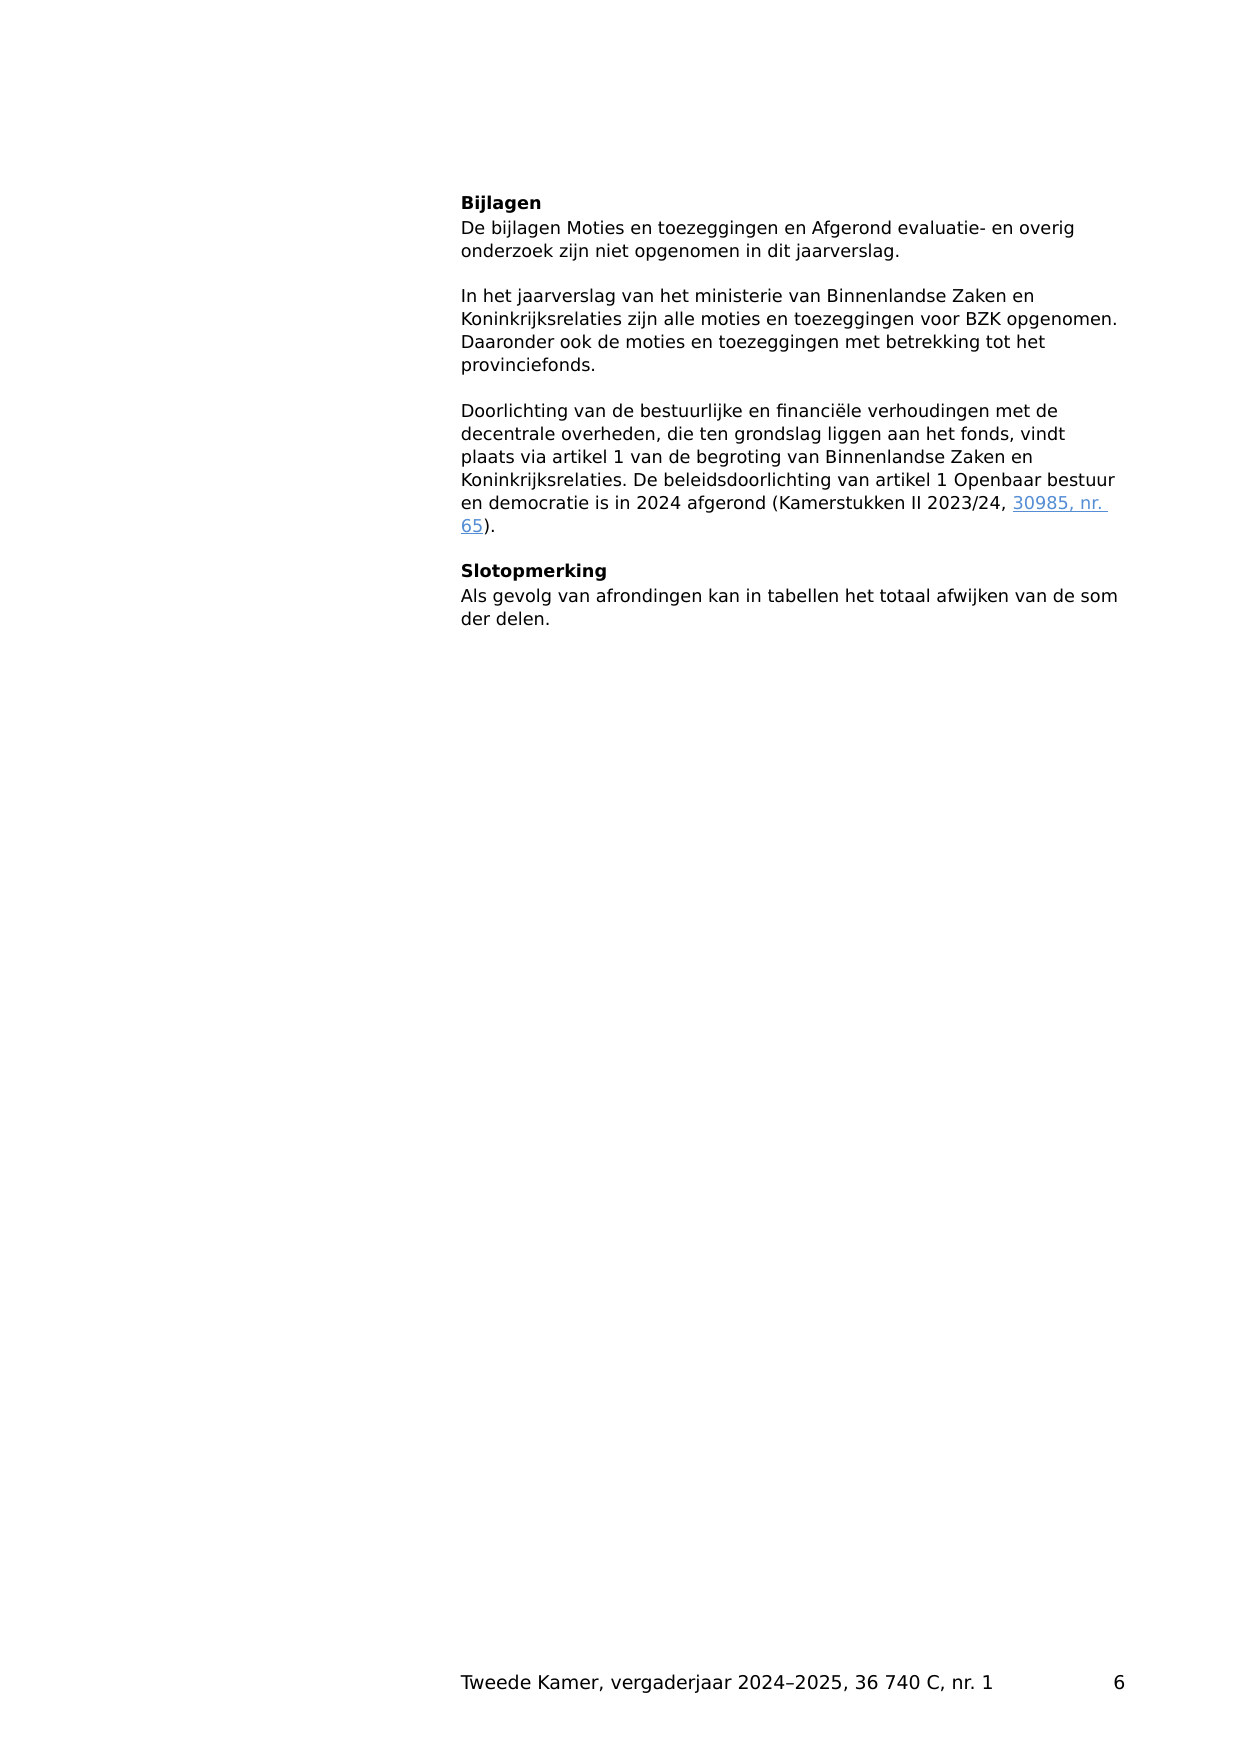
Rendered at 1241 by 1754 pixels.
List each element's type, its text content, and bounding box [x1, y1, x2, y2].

text Als gevolg van afrondingen kan in tabellen het totaal afwijken van de som der delen. [461, 584, 1125, 630]
text De bijlagen Moties en toezeggingen en Afgerond evaluatie- en overig onderzoek zijn niet opgenomen in dit jaarverslag. [461, 216, 1125, 262]
text In het jaarverslag van het ministerie van Binnenlandse Zaken en Koninkrijksrelaties zijn alle moties en toezeggingen voor BZK opgenomen. Daaronder ook de moties en toezeggingen met betrekking tot het provinciefonds. [461, 284, 1125, 376]
text Doorlichting van de bestuurlĳke en financiële verhoudingen met de decentrale overheden, die ten grondslag liggen aan het fonds, vindt plaats via artikel 1 van de begroting van Binnenlandse Zaken en Koninkrĳksrelaties. De beleidsdoorlichting van artikel 1 Openbaar bestuur en democratie is in 2024 afgerond (Kamerstukken II 2023/24, 30985, nr. 65). [461, 399, 1125, 537]
text Slotopmerking [461, 559, 1125, 582]
text Bijlagen [461, 191, 1125, 214]
